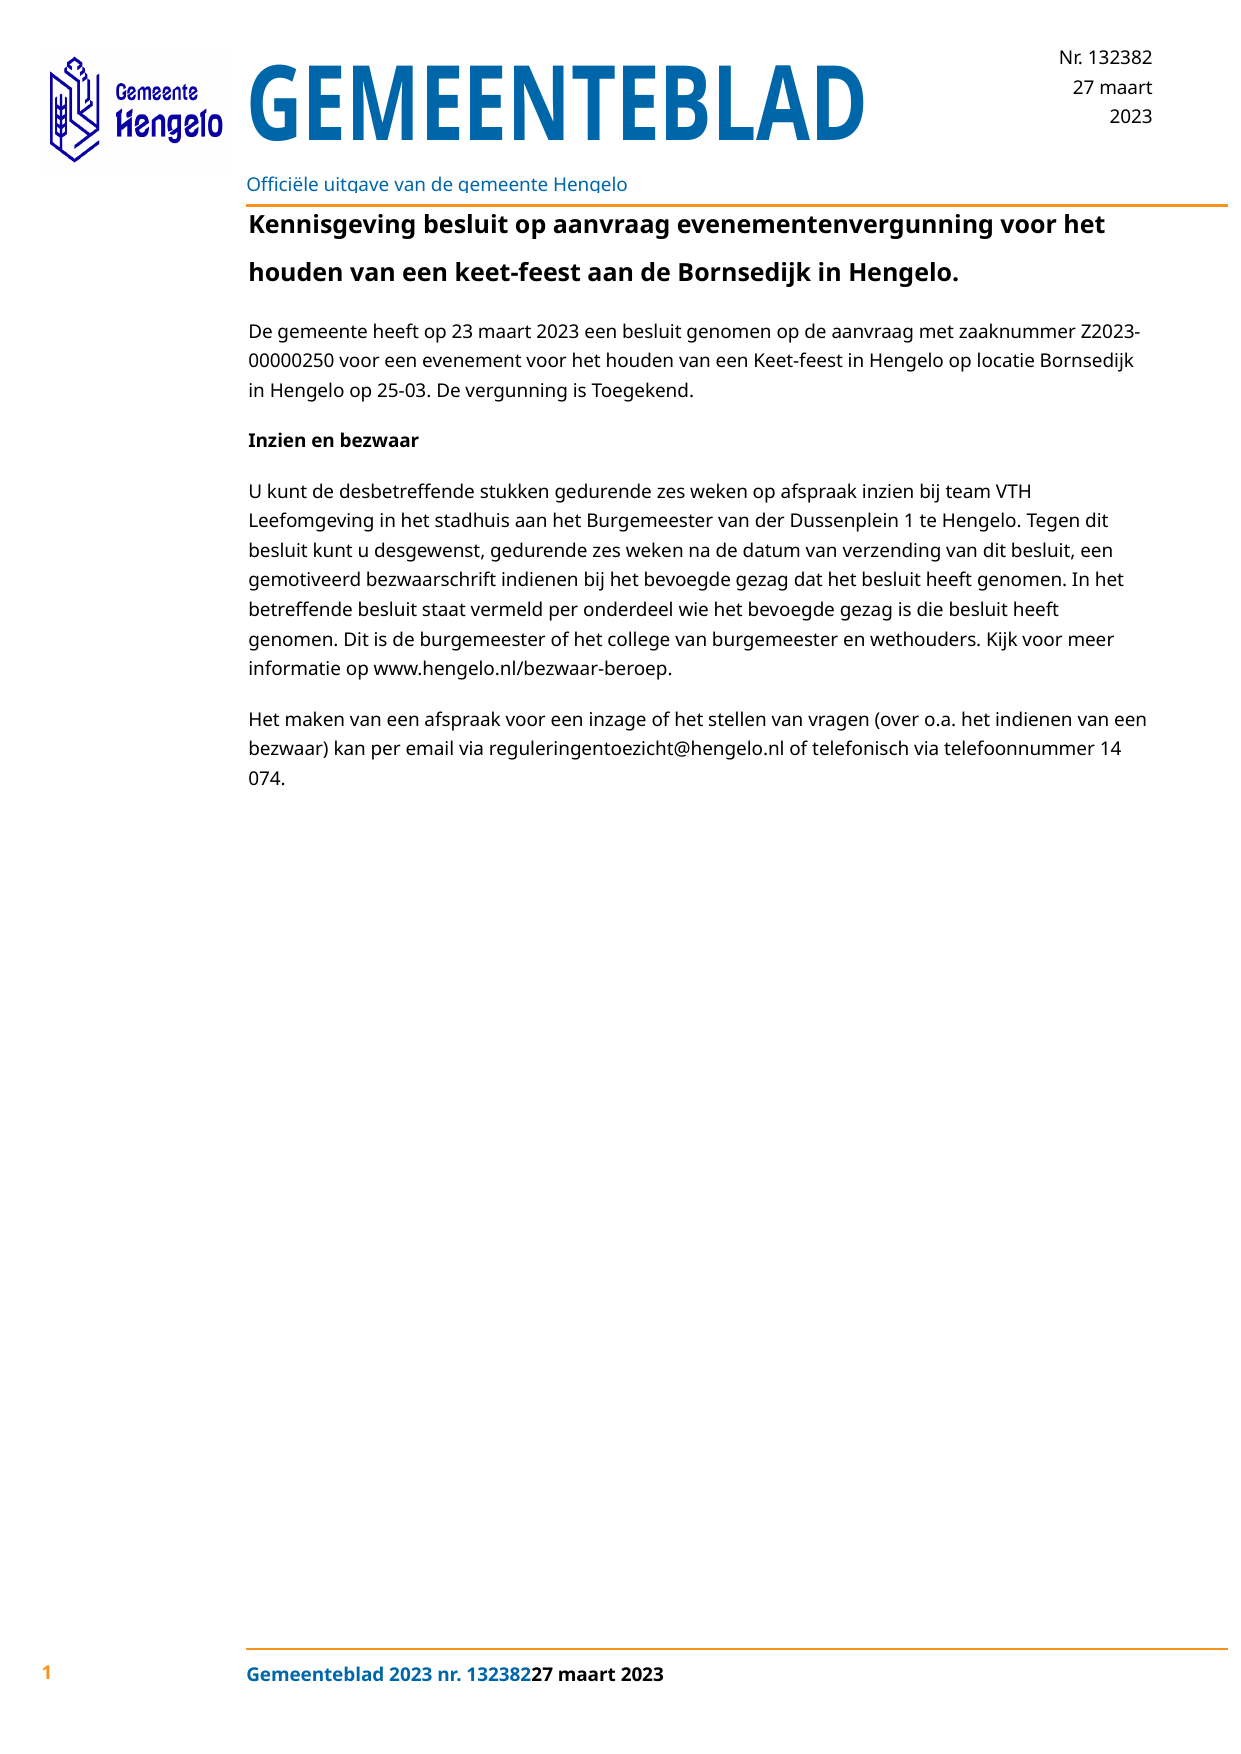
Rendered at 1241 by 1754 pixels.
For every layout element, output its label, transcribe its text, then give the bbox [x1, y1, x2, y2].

text Het maken van een afspraak voor een inzage of het stellen van vragen (over o.a. het indienen van een bezwaar) kan per email via reguleringentoezicht@hengelo.nl of telefonisch via telefoonnummer 14 074. [248, 706, 1152, 791]
text De gemeente heeft op 23 maart 2023 een besluit genomen op de aanvraag met zaaknummer Z2023-00000250 voor een evenement voor het houden van een Keet-feest in Hengelo op locatie Bornsedijk in Hengelo op 25-03. De vergunning is Toegekend. [248, 318, 1152, 403]
picture [41, 47, 231, 172]
text U kunt de desbetreffende stukken gedurende zes weken op afspraak inzien bij team VTH Leefomgeving in het stadhuis aan het Burgemeester van der Dussenplein 1 te Hengelo. Tegen dit besluit kunt u desgewenst, gedurende zes weken na de datum van verzending van dit besluit, een gemotiveerd bezwaarschrift indienen bij het bevoegde gezag dat het besluit heeft genomen. In het betreffende besluit staat vermeld per onderdeel wie het bevoegde gezag is die besluit heeft genomen. Dit is de burgemeester of het college van burgemeester en wethouders. Kijk voor meer informatie op www.hengelo.nl/bezwaar-beroep. [248, 478, 1152, 681]
text Kennisgeving besluit op aanvraag evenementenvergunning voor het houden van een keet-feest aan de Bornsedijk in Hengelo. [248, 207, 1152, 288]
text Inzien en bezwaar [248, 427, 1152, 453]
